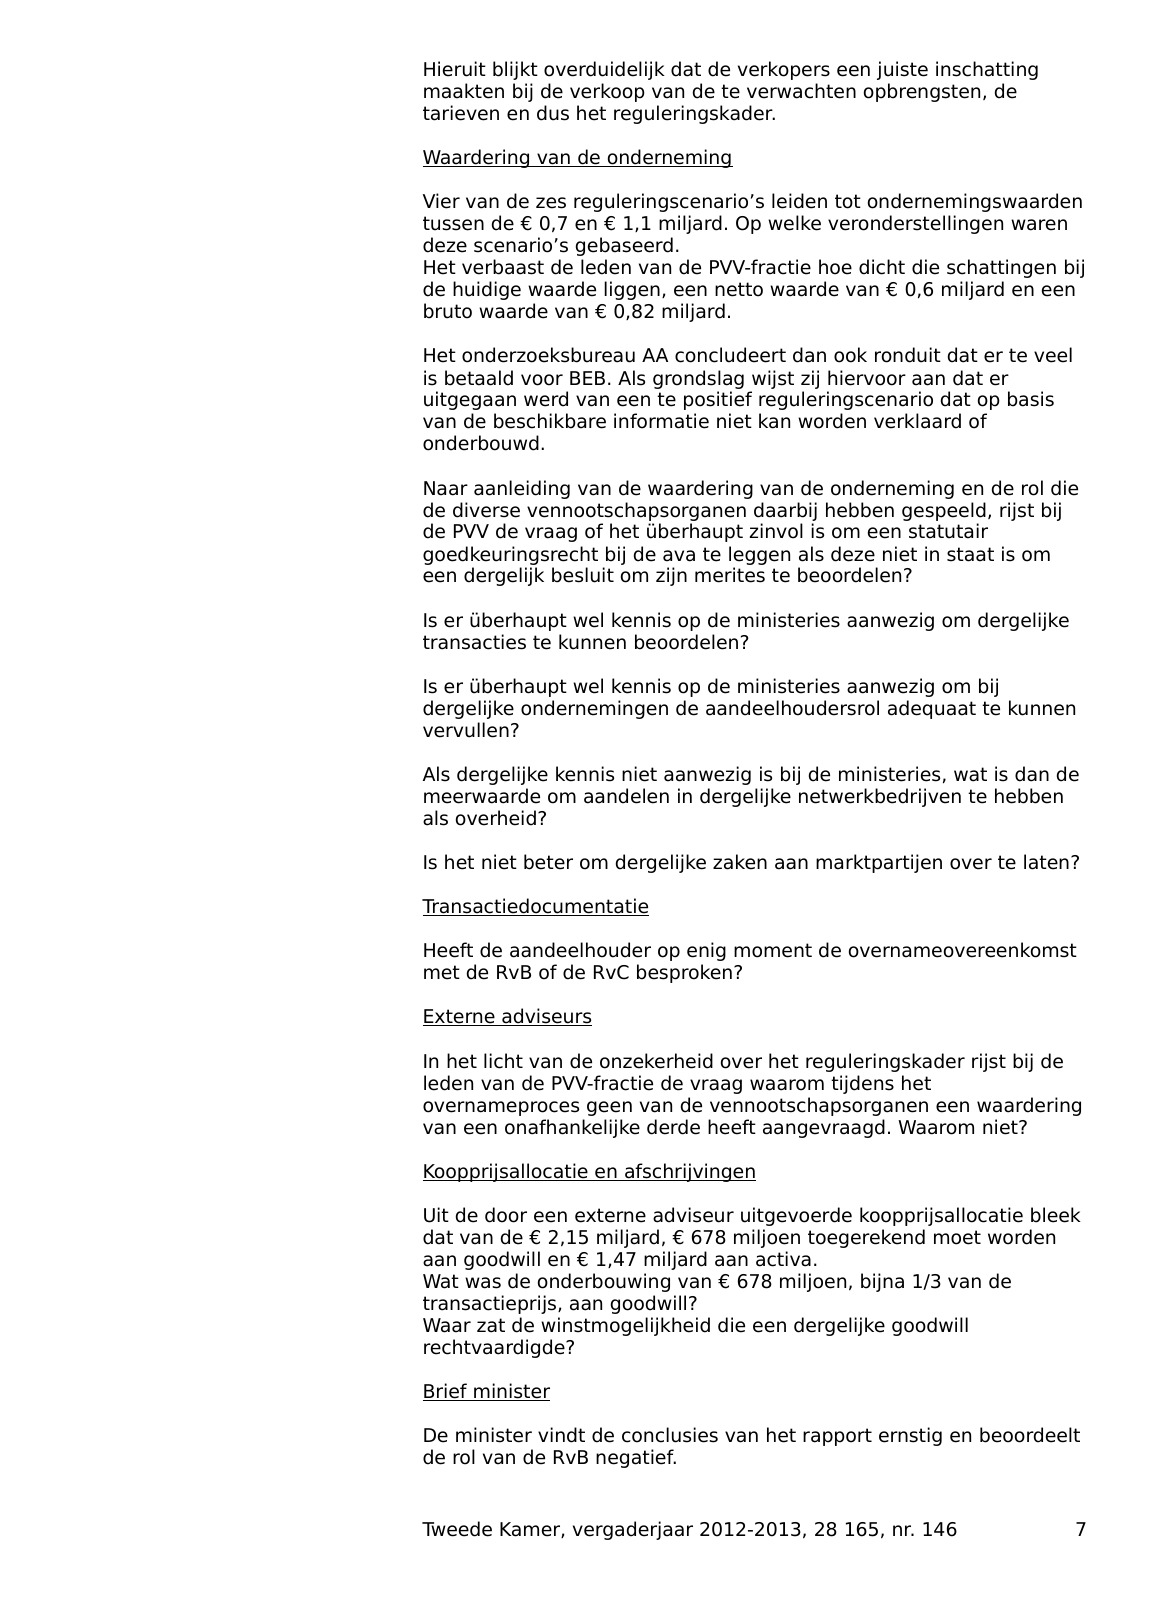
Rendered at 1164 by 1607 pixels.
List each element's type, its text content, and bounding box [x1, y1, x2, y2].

text In het licht van de onzekerheid over het reguleringskader rijst bij de leden van de PVV-fractie de vraag waarom tijdens het overnameproces geen van de vennootschapsorganen een waardering van een onafhankelijke derde heeft aangevraagd. Waarom niet? [422, 1051, 1087, 1138]
text Hieruit blijkt overduidelijk dat de verkopers een juiste inschatting maakten bij de verkoop van de te verwachten opbrengsten, de tarieven en dus het reguleringskader. [422, 59, 1087, 125]
text Als dergelijke kennis niet aanwezig is bij de ministeries, wat is dan de meerwaarde om aandelen in dergelijke netwerkbedrijven te hebben als overheid? [422, 764, 1087, 830]
text Uit de door een externe adviseur uitgevoerde koopprijsallocatie bleek dat van de € 2,15 miljard, € 678 miljoen toegerekend moet worden aan goodwill en € 1,47 miljard aan activa. [422, 1205, 1087, 1271]
subtitle Transactiedocumentatie [422, 896, 1087, 918]
subtitle Koopprijsallocatie en afschrijvingen [422, 1161, 1087, 1183]
text Vier van de zes reguleringscenario’s leiden tot ondernemingswaarden tussen de € 0,7 en € 1,1 miljard. Op welke veronderstellingen waren deze scenario’s gebaseerd. [422, 191, 1087, 257]
text Is er überhaupt wel kennis op de ministeries aanwezig om bij dergelijke ondernemingen de aandeelhoudersrol adequaat te kunnen vervullen? [422, 676, 1087, 742]
subtitle Waardering van de onderneming [422, 147, 1087, 169]
text Naar aanleiding van de waardering van de onderneming en de rol die de diverse vennootschapsorganen daarbij hebben gespeeld, rijst bij de PVV de vraag of het überhaupt zinvol is om een statutair goedkeuringsrecht bij de ava te leggen als deze niet in staat is om een dergelijk besluit om zijn merites te beoordelen? [422, 477, 1087, 587]
text Waar zat de winstmogelijkheid die een dergelijke goodwill rechtvaardigde? [422, 1315, 1087, 1359]
text Is er überhaupt wel kennis op de ministeries aanwezig om dergelijke transacties te kunnen beoordelen? [422, 609, 1087, 653]
text Is het niet beter om dergelijke zaken aan marktpartijen over te laten? [422, 852, 1087, 874]
text Heeft de aandeelhouder op enig moment de overnameovereenkomst met de RvB of de RvC besproken? [422, 940, 1087, 984]
text De minister vindt de conclusies van het rapport ernstig en beoordeelt de rol van de RvB negatief. [422, 1425, 1087, 1469]
text Het onderzoeksbureau AA concludeert dan ook ronduit dat er te veel is betaald voor BEB. Als grondslag wijst zij hiervoor aan dat er uitgegaan werd van een te positief reguleringscenario dat op basis van de beschikbare informatie niet kan worden verklaard of onderbouwd. [422, 345, 1087, 455]
text Het verbaast de leden van de PVV-fractie hoe dicht die schattingen bij de huidige waarde liggen, een netto waarde van € 0,6 miljard en een bruto waarde van € 0,82 miljard. [422, 257, 1087, 323]
text Wat was de onderbouwing van € 678 miljoen, bijna 1/3 van de transactieprijs, aan goodwill? [422, 1271, 1087, 1315]
subtitle Brief minister [422, 1381, 1087, 1403]
subtitle Externe adviseurs [422, 1006, 1087, 1028]
